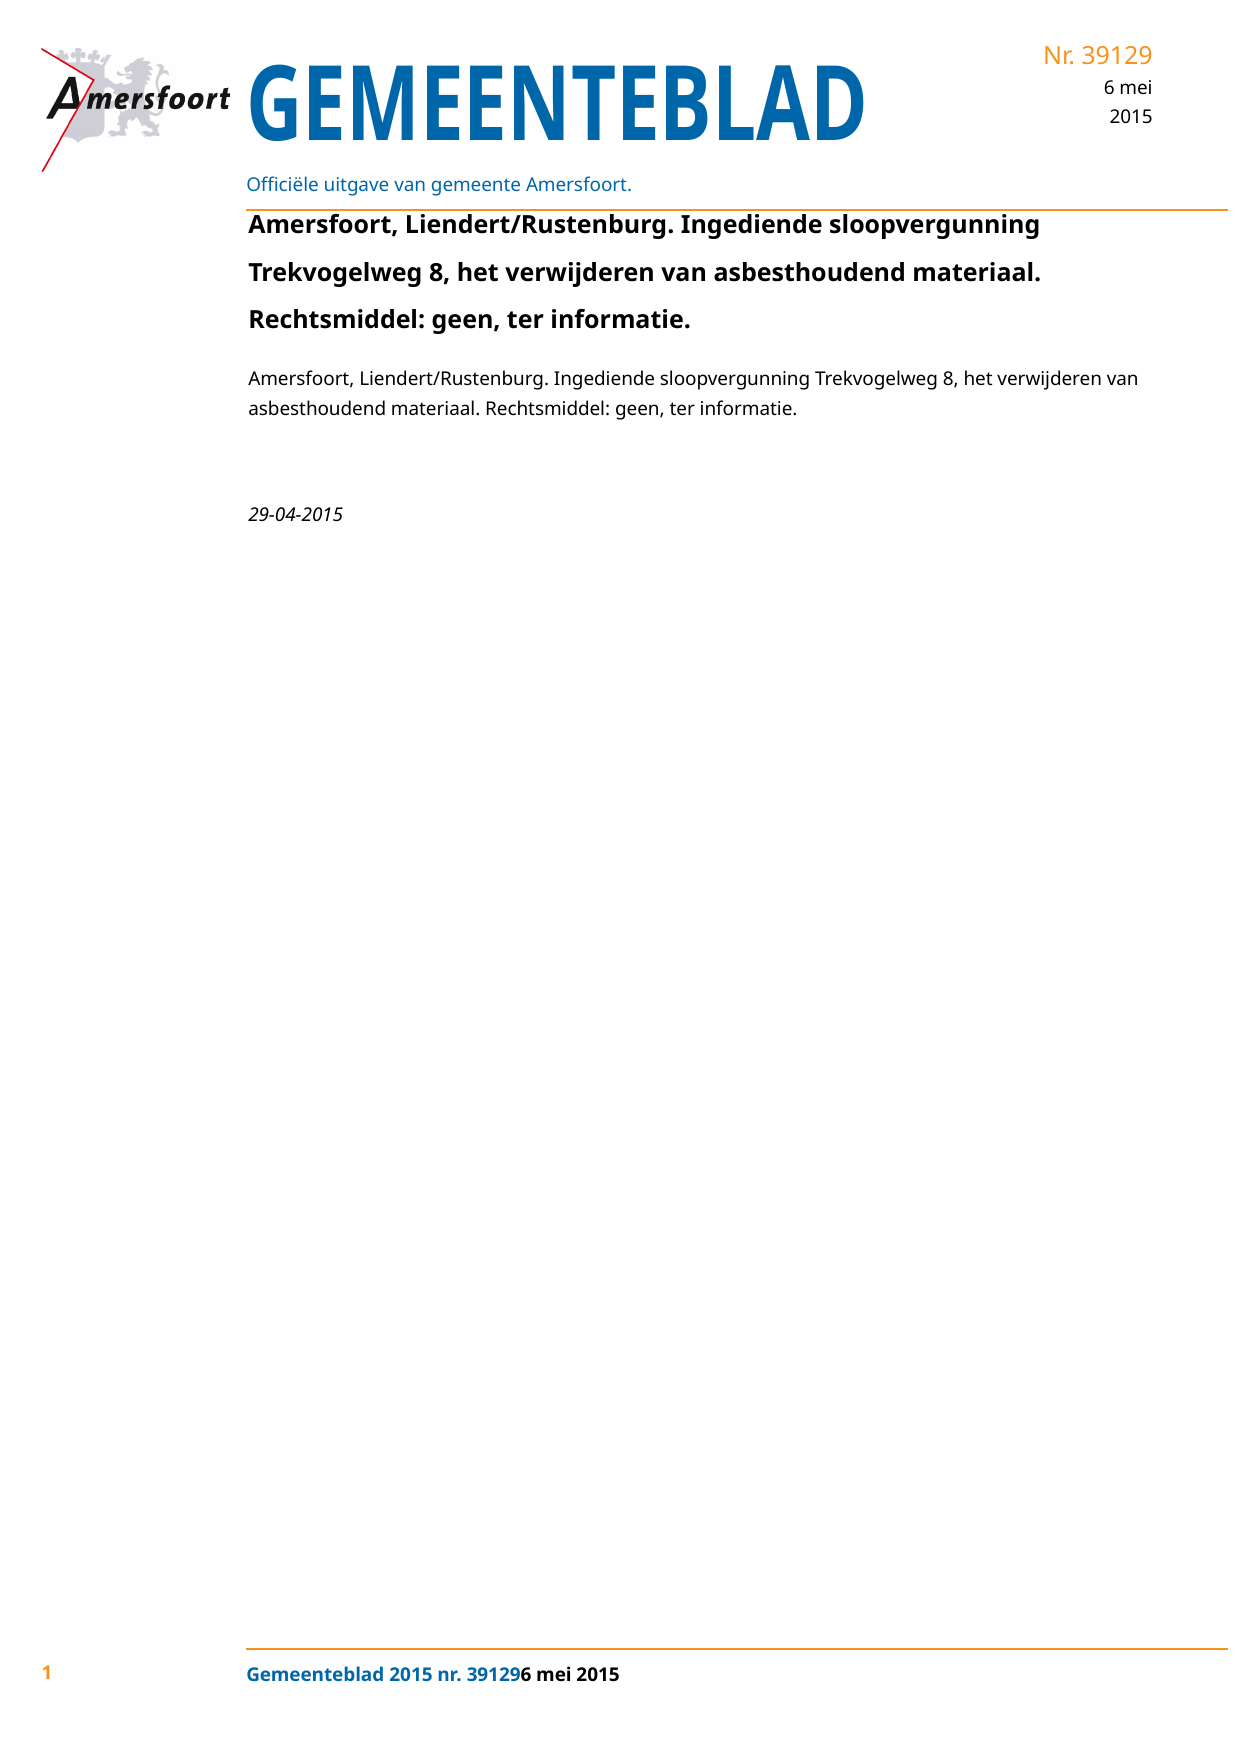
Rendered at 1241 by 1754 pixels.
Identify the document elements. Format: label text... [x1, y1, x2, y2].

picture [41, 47, 231, 172]
text Amersfoort, Liendert/Rustenburg. Ingediende sloopvergunning Trekvogelweg 8, het verwijderen van asbesthoudend materiaal. Rechtsmiddel: geen, ter informatie. [248, 366, 1152, 421]
text Amersfoort, Liendert/Rustenburg. Ingediende sloopvergunning Trekvogelweg 8, het verwijderen van asbesthoudend materiaal. Rechtsmiddel: geen, ter informatie. [248, 211, 1152, 336]
text 29-04-2015 [248, 501, 1152, 527]
